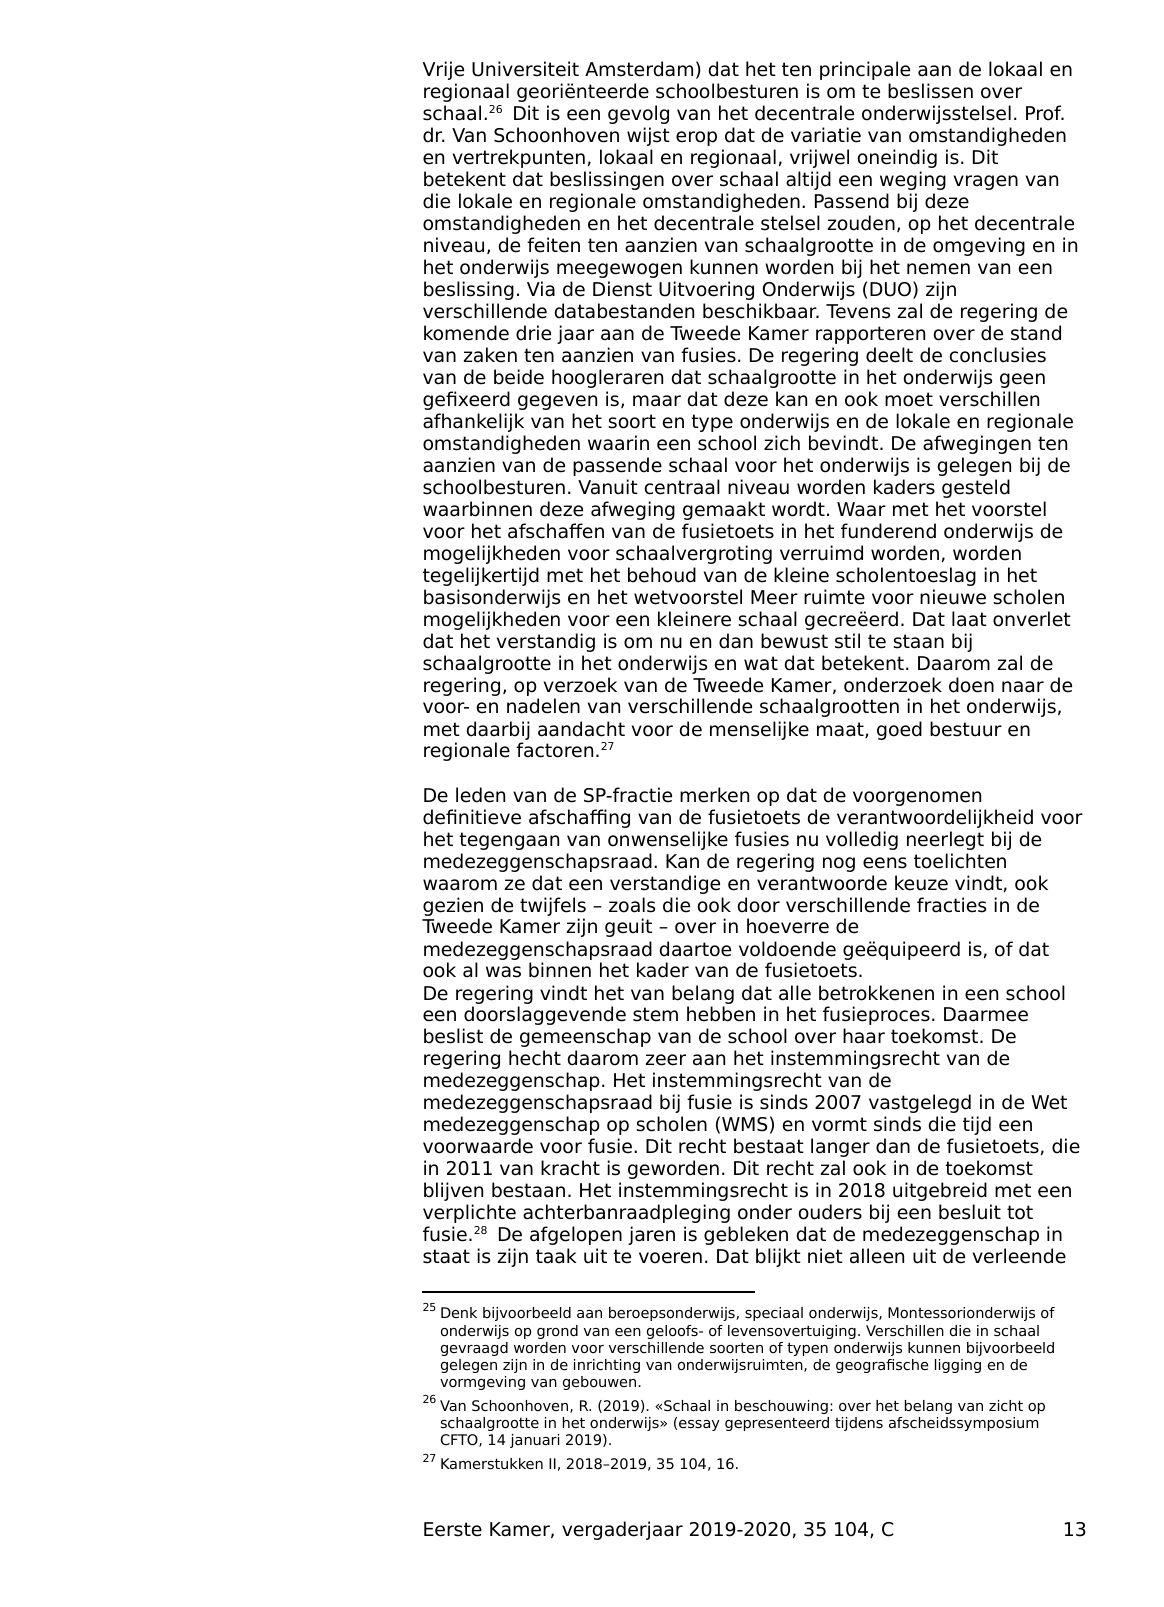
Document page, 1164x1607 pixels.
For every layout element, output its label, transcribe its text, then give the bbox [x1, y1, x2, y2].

text Van Schoonhoven, R. (2019). «Schaal in beschouwing: over het belang van zicht op schaalgrootte in het onderwijs» (essay gepresenteerd tijdens afscheidssymposium CFTO, 14 januari 2019). [422, 1393, 1087, 1449]
text Denk bijvoorbeeld aan beroepsonderwijs, speciaal onderwijs, Montessorionderwijs of onderwijs op grond van een geloofs- of levensovertuiging. Verschillen die in schaal gevraagd worden voor verschillende soorten of typen onderwijs kunnen bijvoorbeeld gelegen zijn in de inrichting van onderwijsruimten, de geografische ligging en de vormgeving van gebouwen. [422, 1301, 1087, 1391]
text De leden van de SP-fractie merken op dat de voorgenomen definitieve afschaffing van de fusietoets de verantwoordelijkheid voor het tegengaan van onwenselijke fusies nu volledig neerlegt bij de medezeggenschapsraad. Kan de regering nog eens toelichten waarom ze dat een verstandige en verantwoorde keuze vindt, ook gezien de twijfels – zoals die ook door verschillende fracties in de Tweede Kamer zijn geuit – over in hoeverre de medezeggenschapsraad daartoe voldoende geëquipeerd is, of dat ook al was binnen het kader van de fusietoets. [422, 784, 1087, 982]
text Vrije Universiteit Amsterdam) dat het ten principale aan de lokaal en regionaal georiënteerde schoolbesturen is om te beslissen over schaal. Dit is een gevolg van het decentrale onderwijsstelsel. Prof. dr. Van Schoonhoven wijst erop dat de variatie van omstandigheden en vertrekpunten, lokaal en regionaal, vrijwel oneindig is. Dit betekent dat beslissingen over schaal altijd een weging vragen van die lokale en regionale omstandigheden. Passend bij deze omstandigheden en het decentrale stelsel zouden, op het decentrale niveau, de feiten ten aanzien van schaalgrootte in de omgeving en in het onderwijs meegewogen kunnen worden bij het nemen van een beslissing. Via de Dienst Uitvoering Onderwijs (DUO) zijn verschillende databestanden beschikbaar. Tevens zal de regering de komende drie jaar aan de Tweede Kamer rapporteren over de stand van zaken ten aanzien van fusies. De regering deelt de conclusies van de beide hoogleraren dat schaalgrootte in het onderwijs geen gefixeerd gegeven is, maar dat deze kan en ook moet verschillen afhankelijk van het soort en type onderwijs en de lokale en regionale omstandigheden waarin een school zich bevindt. De afwegingen ten aanzien van de passende schaal voor het onderwijs is gelegen bij de schoolbesturen. Vanuit centraal niveau worden kaders gesteld waarbinnen deze afweging gemaakt wordt. Waar met het voorstel voor het afschaffen van de fusietoets in het funderend onderwijs de mogelijkheden voor schaalvergroting verruimd worden, worden tegelijkertijd met het behoud van de kleine scholentoeslag in het basisonderwijs en het wetvoorstel Meer ruimte voor nieuwe scholen mogelijkheden voor een kleinere schaal gecreëerd. Dat laat onverlet dat het verstandig is om nu en dan bewust stil te staan bij schaalgrootte in het onderwijs en wat dat betekent. Daarom zal de regering, op verzoek van de Tweede Kamer, onderzoek doen naar de voor- en nadelen van verschillende schaalgrootten in het onderwijs, met daarbij aandacht voor de menselijke maat, goed bestuur en regionale factoren. [422, 59, 1087, 762]
text Kamerstukken II, 2018–2019, 35 104, 16. [422, 1452, 1087, 1474]
text De regering vindt het van belang dat alle betrokkenen in een school een doorslaggevende stem hebben in het fusieproces. Daarmee beslist de gemeenschap van de school over haar toekomst. De regering hecht daarom zeer aan het instemmingsrecht van de medezeggenschap. Het instemmingsrecht van de medezeggenschapsraad bij fusie is sinds 2007 vastgelegd in de Wet medezeggenschap op scholen (WMS) en vormt sinds die tijd een voorwaarde voor fusie. Dit recht bestaat langer dan de fusietoets, die in 2011 van kracht is geworden. Dit recht zal ook in de toekomst blijven bestaan. Het instemmingsrecht is in 2018 uitgebreid met een verplichte achterbanraadpleging onder ouders bij een besluit tot fusie. De afgelopen jaren is gebleken dat de medezeggenschap in staat is zijn taak uit te voeren. Dat blijkt niet alleen uit de verleende [422, 982, 1087, 1268]
